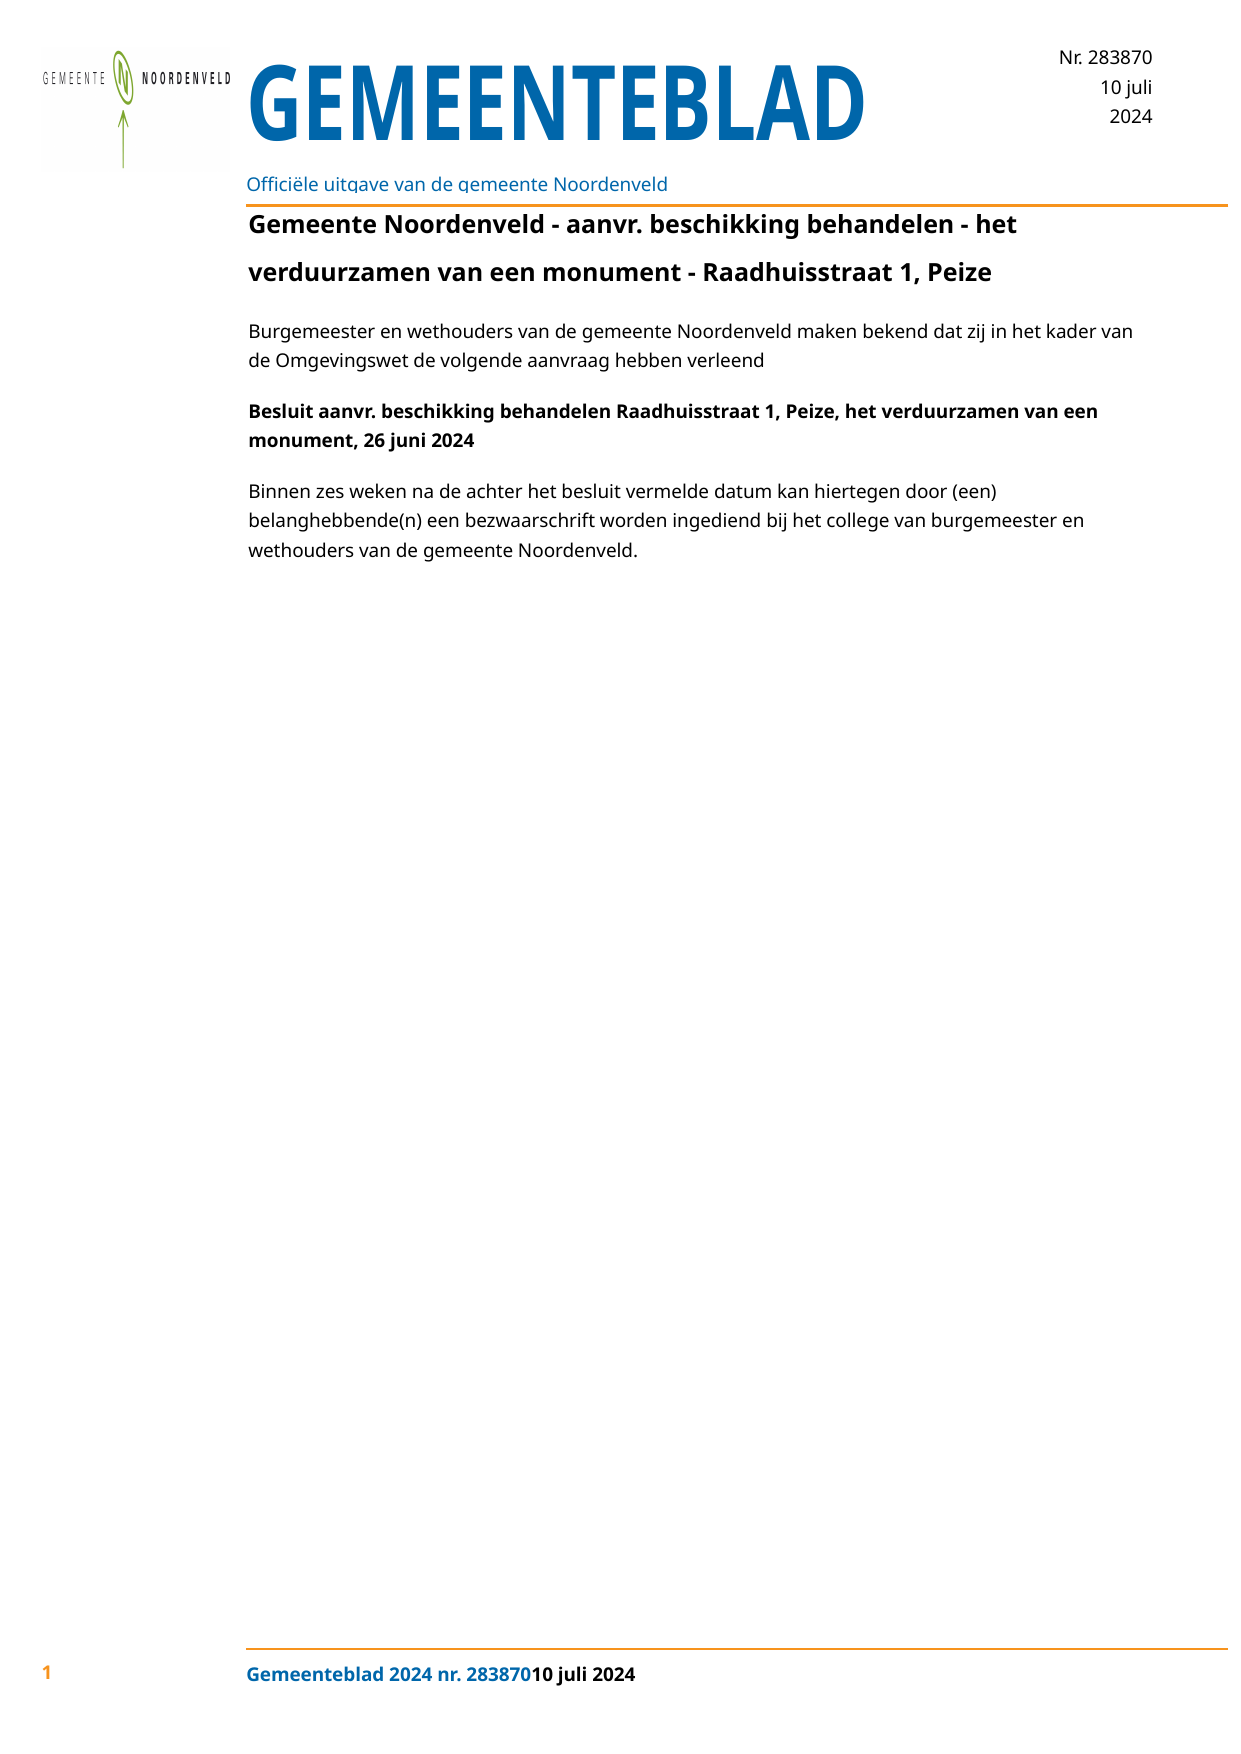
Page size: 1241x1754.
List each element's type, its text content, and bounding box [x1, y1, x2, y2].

picture [41, 47, 231, 172]
text Binnen zes weken na de achter het besluit vermelde datum kan hiertegen door (een) belanghebbende(n) een bezwaarschrift worden ingediend bij het college van burgemeester en wethouders van de gemeente Noordenveld. [248, 478, 1152, 563]
text Burgemeester en wethouders van de gemeente Noordenveld maken bekend dat zij in het kader van de Omgevingswet de volgende aanvraag hebben verleend [248, 318, 1152, 373]
text Besluit aanvr. beschikking behandelen Raadhuisstraat 1, Peize, het verduurzamen van een monument, 26 juni 2024 [248, 398, 1152, 453]
text Gemeente Noordenveld - aanvr. beschikking behandelen - het verduurzamen van een monument - Raadhuisstraat 1, Peize [248, 207, 1152, 288]
